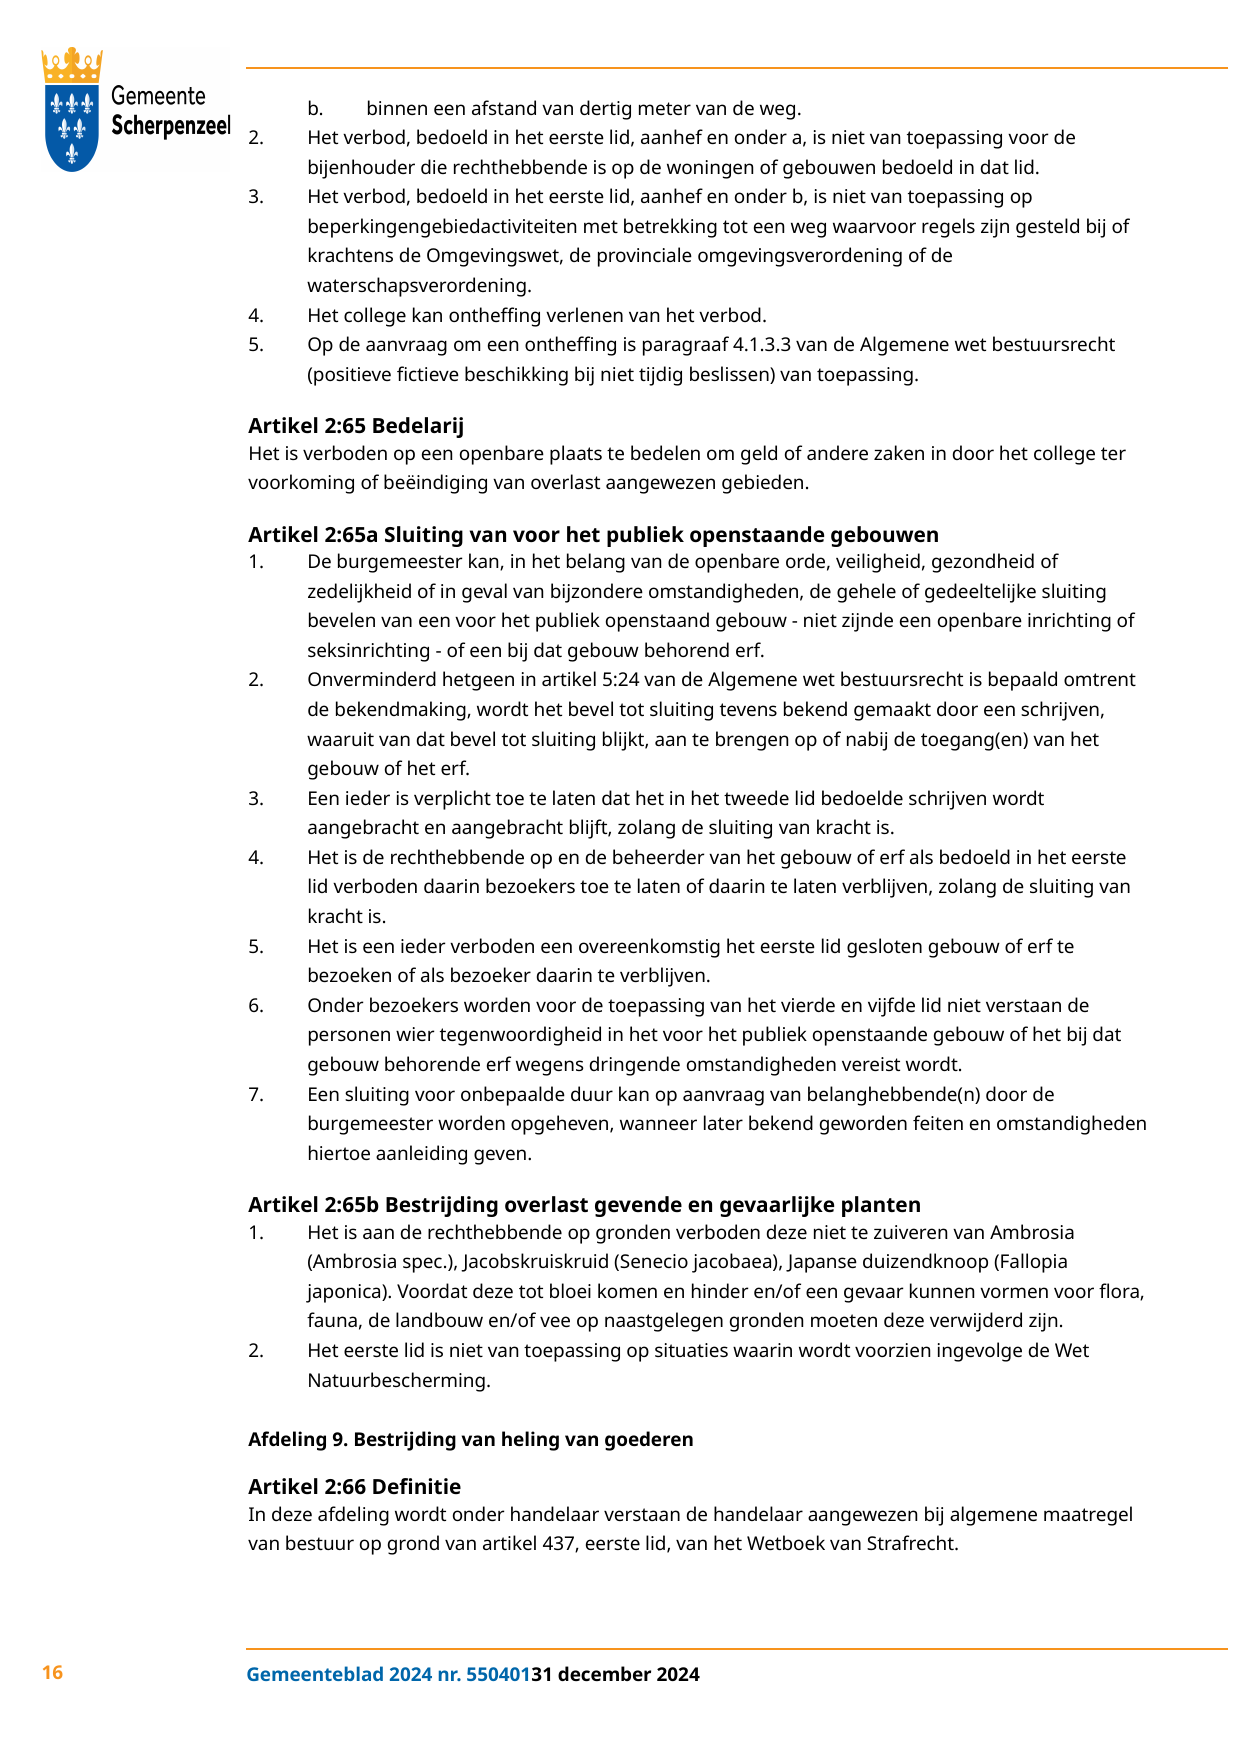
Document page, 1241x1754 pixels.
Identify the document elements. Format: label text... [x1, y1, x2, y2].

list Een sluiting voor onbepaalde duur kan op aanvraag van belanghebbende(n) door de burgemeester worden opgeheven, wanneer later bekend geworden feiten en omstandigheden hiertoe aanleiding geven. [248, 1081, 1152, 1166]
list Het is de rechthebbende op en de beheerder van het gebouw of erf als bedoeld in het eerste lid verboden daarin bezoekers toe te laten of daarin te laten verblijven, zolang de sluiting van kracht is. [248, 844, 1152, 929]
text Artikel 2:65b Bestrijding overlast gevende en gevaarlijke planten [248, 1190, 1152, 1219]
list Het is een ieder verboden een overeenkomstig het eerste lid gesloten gebouw of erf te bezoeken of als bezoeker daarin te verblijven. [248, 933, 1152, 988]
list De burgemeester kan, in het belang van de openbare orde, veiligheid, gezondheid of zedelijkheid of in geval van bijzondere omstandigheden, de gehele of gedeeltelijke sluiting bevelen van een voor het publiek openstaand gebouw - niet zijnde een openbare inrichting of seksinrichting - of een bij dat gebouw behorend erf. [248, 548, 1152, 663]
list Onverminderd hetgeen in artikel 5:24 van de Algemene wet bestuursrecht is bepaald omtrent de bekendmaking, wordt het bevel tot sluiting tevens bekend gemaakt door een schrijven, waaruit van dat bevel tot sluiting blijkt, aan te brengen op of nabij de toegang(en) van het gebouw of het erf. [248, 667, 1152, 781]
list Het verbod, bedoeld in het eerste lid, aanhef en onder a, is niet van toepassing voor de bijenhouder die rechthebbende is op de woningen of gebouwen bedoeld in dat lid. [248, 124, 1152, 180]
text Artikel 2:66 Definitie [248, 1472, 1152, 1501]
list Het is aan de rechthebbende op gronden verboden deze niet te zuiveren van Ambrosia (Ambrosia spec.), Jacobskruiskruid (Senecio jacobaea), Japanse duizendknoop (Fallopia japonica). Voordat deze tot bloei komen en hinder en/of een gevaar kunnen vormen voor flora, fauna, de landbouw en/of vee op naastgelegen gronden moeten deze verwijderd zijn. [248, 1219, 1152, 1333]
list Onder bezoekers worden voor de toepassing van het vierde en vijfde lid niet verstaan de personen wier tegenwoordigheid in het voor het publiek openstaande gebouw of het bij dat gebouw behorende erf wegens dringende omstandigheden vereist wordt. [248, 992, 1152, 1077]
list Het verbod, bedoeld in het eerste lid, aanhef en onder b, is niet van toepassing op beperkingengebiedactiviteiten met betrekking tot een weg waarvoor regels zijn gesteld bij of krachtens de Omgevingswet, de provinciale omgevingsverordening of de waterschapsverordening. [248, 183, 1152, 298]
text Afdeling 9. Bestrijding van heling van goederen [248, 1426, 1152, 1452]
list binnen een afstand van dertig meter van de weg. [307, 95, 1152, 121]
text Het is verboden op een openbare plaats te bedelen om geld of andere zaken in door het college ter voorkoming of beëindiging van overlast aangewezen gebieden. [248, 440, 1152, 495]
text In deze afdeling wordt onder handelaar verstaan de handelaar aangewezen bij algemene maatregel van bestuur op grond van artikel 437, eerste lid, van het Wetboek van Strafrecht. [248, 1501, 1152, 1556]
list Op de aanvraag om een ontheffing is paragraaf 4.1.3.3 van de Algemene wet bestuursrecht (positieve fictieve beschikking bij niet tijdig beslissen) van toepassing. [248, 331, 1152, 387]
text Artikel 2:65 Bedelarij [248, 411, 1152, 440]
list Een ieder is verplicht toe te laten dat het in het tweede lid bedoelde schrijven wordt aangebracht en aangebracht blijft, zolang de sluiting van kracht is. [248, 785, 1152, 840]
list Het college kan ontheffing verlenen van het verbod. [248, 302, 1152, 328]
text Artikel 2:65a Sluiting van voor het publiek openstaande gebouwen [248, 520, 1152, 548]
picture [41, 47, 231, 172]
list Het eerste lid is niet van toepassing op situaties waarin wordt voorzien ingevolge de Wet Natuurbescherming. [248, 1337, 1152, 1392]
